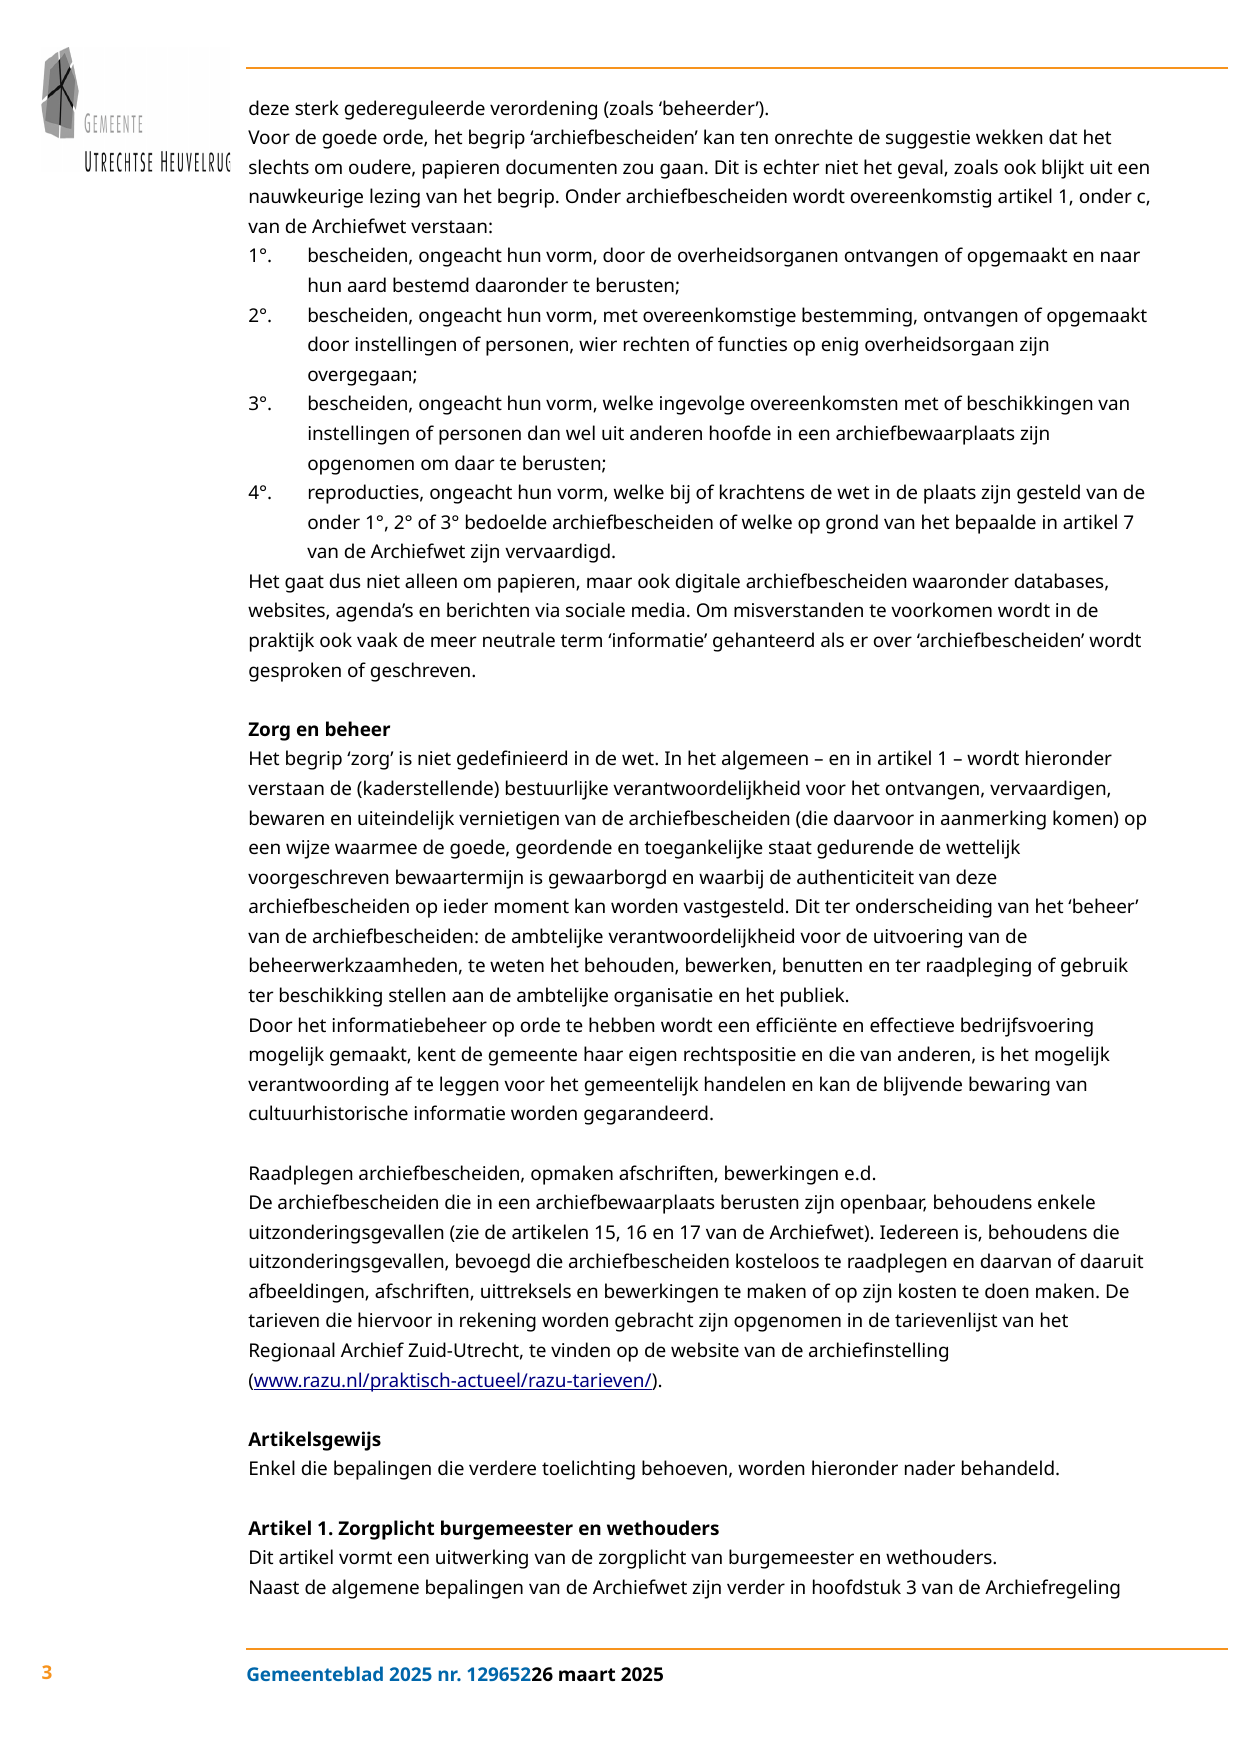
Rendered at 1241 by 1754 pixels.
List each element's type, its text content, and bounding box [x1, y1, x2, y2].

text Het begrip ‘zorg’ is niet gedefinieerd in de wet. In het algemeen – en in artikel 1 – wordt hieronder verstaan de (kaderstellende) bestuurlijke verantwoordelijkheid voor het ontvangen, vervaardigen, bewaren en uiteindelijk vernietigen van de archiefbescheiden (die daarvoor in aanmerking komen) op een wijze waarmee de goede, geordende en toegankelijke staat gedurende de wettelijk voorgeschreven bewaartermijn is gewaarborgd en waarbij de authenticiteit van deze archiefbescheiden op ieder moment kan worden vastgesteld. Dit ter onderscheiding van het ‘beheer’ van de archiefbescheiden: de ambtelijke verantwoordelijkheid voor de uitvoering van de beheerwerkzaamheden, te weten het behouden, bewerken, benutten en ter raadpleging of gebruik ter beschikking stellen aan de ambtelijke organisatie en het publiek. [248, 746, 1152, 1008]
text Dit artikel vormt een uitwerking van de zorgplicht van burgemeester en wethouders. [248, 1544, 1152, 1570]
text Enkel die bepalingen die verdere toelichting behoeven, worden hieronder nader behandeld. [248, 1456, 1152, 1481]
text Artikel 1. Zorgplicht burgemeester en wethouders [248, 1515, 1152, 1541]
text Voor de goede orde, het begrip ‘archiefbescheiden’ kan ten onrechte de suggestie wekken dat het slechts om oudere, papieren documenten zou gaan. Dit is echter niet het geval, zoals ook blijkt uit een nauwkeurige lezing van het begrip. Onder archiefbescheiden wordt overeenkomstig artikel 1, onder c, van de Archiefwet verstaan: [248, 124, 1152, 239]
text Naast de algemene bepalingen van de Archiefwet zijn verder in hoofdstuk 3 van de Archiefregeling [248, 1574, 1152, 1600]
text Raadplegen archiefbescheiden, opmaken afschriften, bewerkingen e.d. [248, 1160, 1152, 1186]
text deze sterk gedereguleerde verordening (zoals ‘beheerder’). [248, 95, 1152, 121]
list reproducties, ongeacht hun vorm, welke bij of krachtens de wet in de plaats zijn gesteld van de onder 1°, 2° of 3° bedoelde archiefbescheiden of welke op grond van het bepaalde in artikel 7 van de Archiefwet zijn vervaardigd. [248, 479, 1152, 564]
text Zorg en beheer [248, 716, 1152, 742]
list bescheiden, ongeacht hun vorm, door de overheidsorganen ontvangen of opgemaakt en naar hun aard bestemd daaronder te berusten; [248, 243, 1152, 298]
text Artikelsgewijs [248, 1426, 1152, 1452]
picture [41, 47, 231, 172]
text De archiefbescheiden die in een archiefbewaarplaats berusten zijn openbaar, behoudens enkele uitzonderingsgevallen (zie de artikelen 15, 16 en 17 van de Archiefwet). Iedereen is, behoudens die uitzonderingsgevallen, bevoegd die archiefbescheiden kosteloos te raadplegen en daarvan of daaruit afbeeldingen, afschriften, uittreksels en bewerkingen te maken of op zijn kosten te doen maken. De tarieven die hiervoor in rekening worden gebracht zijn opgenomen in de tarievenlijst van het Regionaal Archief Zuid-Utrecht, te vinden op de website van de archiefinstelling (www.razu.nl/praktisch-actueel/razu-tarieven/). [248, 1189, 1152, 1393]
text Het gaat dus niet alleen om papieren, maar ook digitale archiefbescheiden waaronder databases, websites, agenda’s en berichten via sociale media. Om misverstanden te voorkomen wordt in de praktijk ook vaak de meer neutrale term ‘informatie’ gehanteerd als er over ‘archiefbescheiden’ wordt gesproken of geschreven. [248, 568, 1152, 683]
text Door het informatiebeheer op orde te hebben wordt een efficiënte en effectieve bedrijfsvoering mogelijk gemaakt, kent de gemeente haar eigen rechtspositie en die van anderen, is het mogelijk verantwoording af te leggen voor het gemeentelijk handelen en kan de blijvende bewaring van cultuurhistorische informatie worden gegarandeerd. [248, 1012, 1152, 1126]
list bescheiden, ongeacht hun vorm, met overeenkomstige bestemming, ontvangen of opgemaakt door instellingen of personen, wier rechten of functies op enig overheidsorgaan zijn overgegaan; [248, 302, 1152, 387]
list bescheiden, ongeacht hun vorm, welke ingevolge overeenkomsten met of beschikkingen van instellingen of personen dan wel uit anderen hoofde in een archiefbewaarplaats zijn opgenomen om daar te berusten; [248, 391, 1152, 476]
